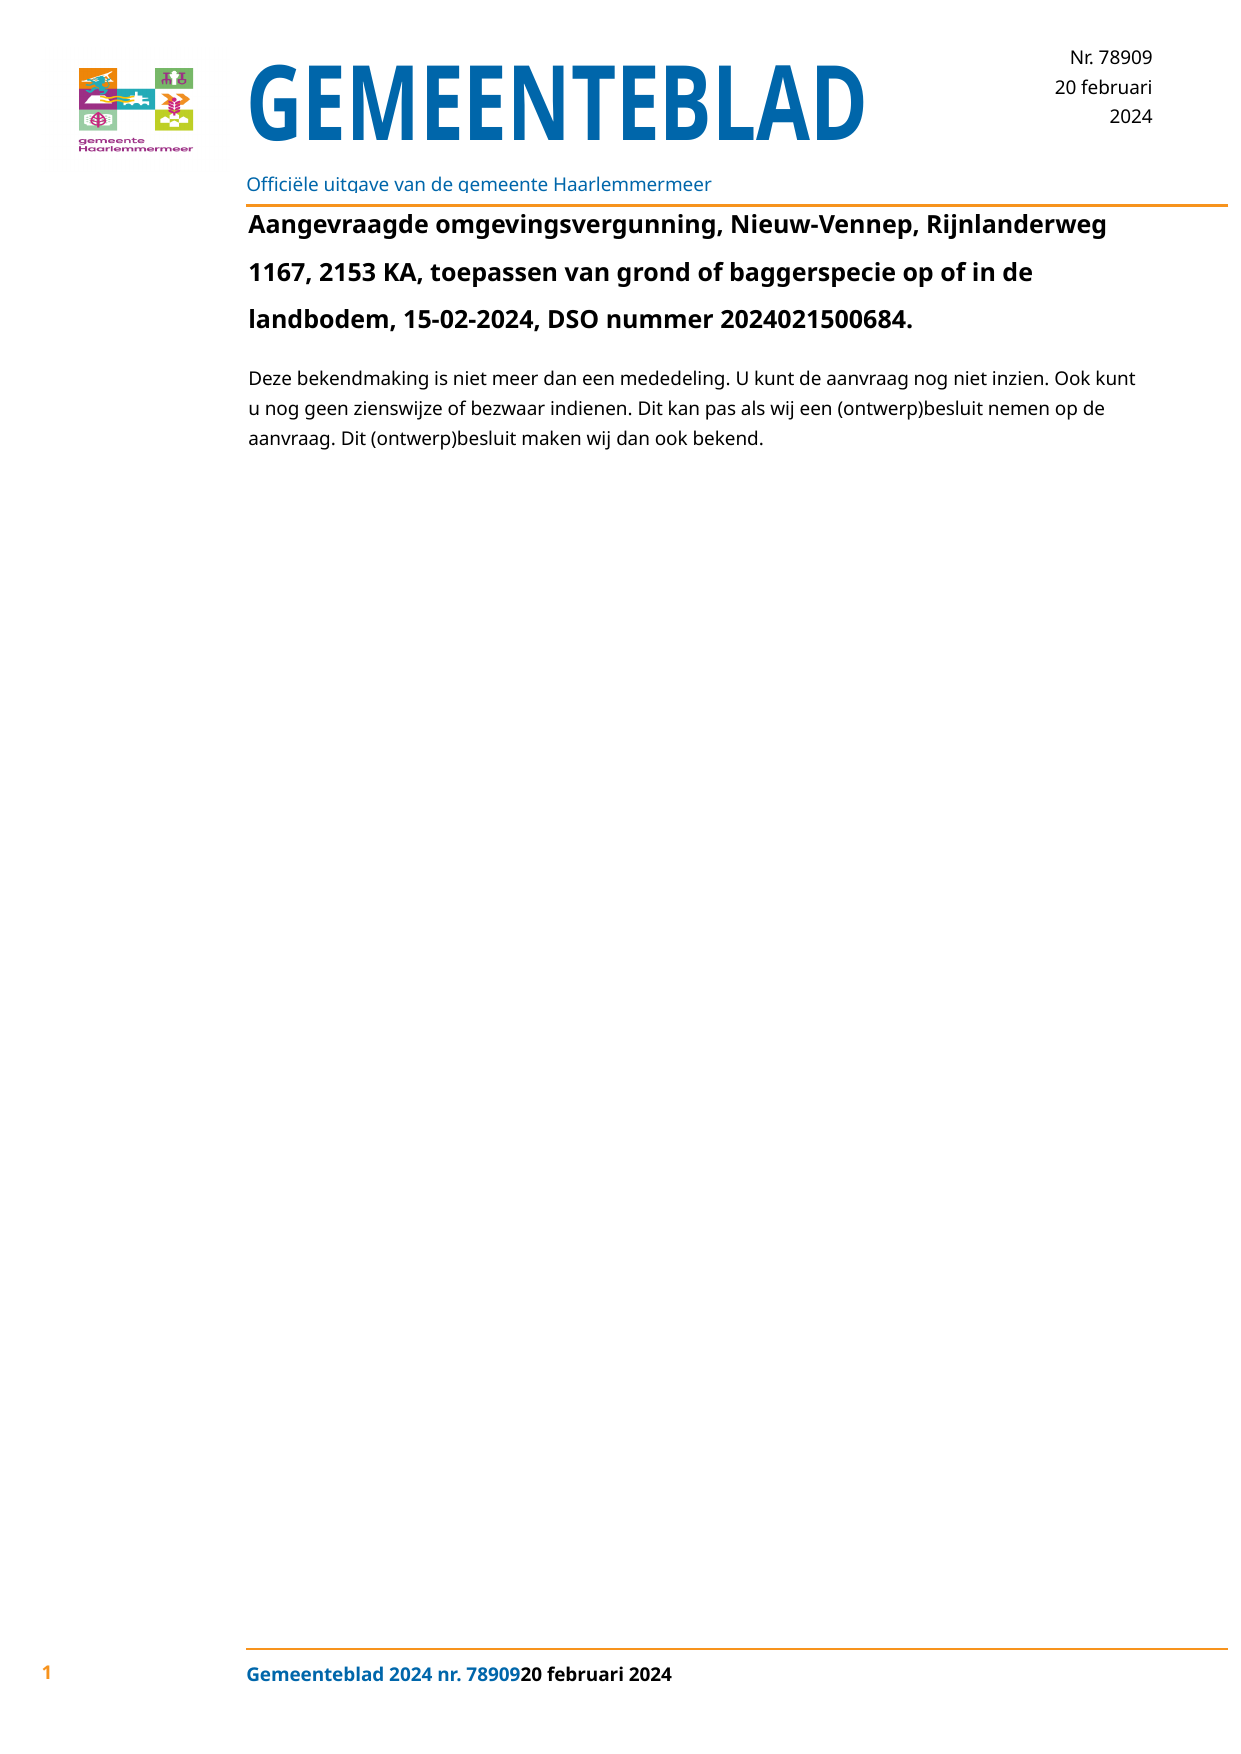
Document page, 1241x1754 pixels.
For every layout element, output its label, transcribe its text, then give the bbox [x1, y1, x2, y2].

text Aangevraagde omgevingsvergunning, Nieuw-Vennep, Rijnlanderweg 1167, 2153 KA, toepassen van grond of baggerspecie op of in de landbodem, 15-02-2024, DSO nummer 2024021500684. [248, 207, 1152, 336]
picture [41, 47, 231, 172]
text Deze bekendmaking is niet meer dan een mededeling. U kunt de aanvraag nog niet inzien. Ook kunt u nog geen zienswijze of bezwaar indienen. Dit kan pas als wij een (ontwerp)besluit nemen op de aanvraag. Dit (ontwerp)besluit maken wij dan ook bekend. [248, 366, 1152, 450]
